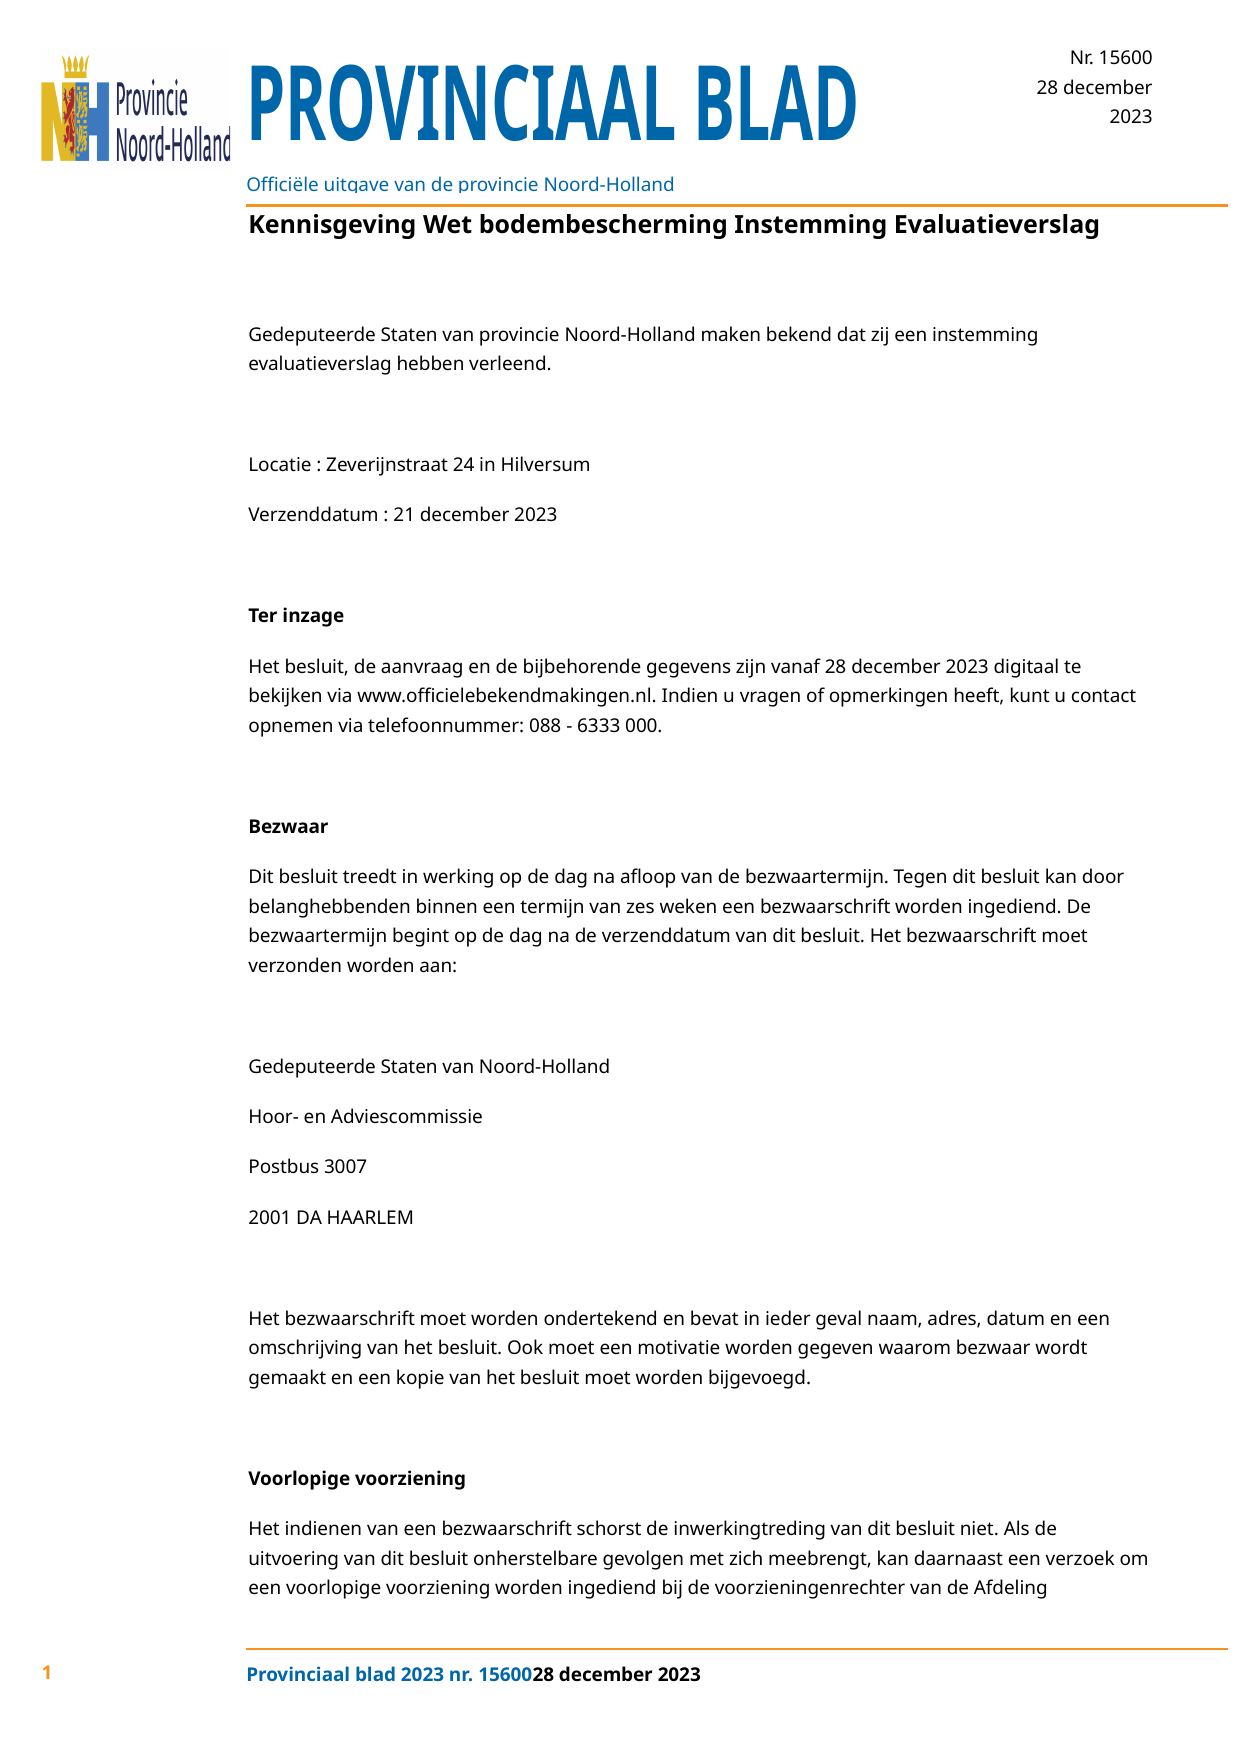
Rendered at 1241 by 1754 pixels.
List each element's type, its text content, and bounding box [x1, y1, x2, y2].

text Ter inzage [248, 602, 1152, 628]
text 2001 DA HAARLEM [248, 1204, 1152, 1230]
picture [41, 47, 231, 172]
text Gedeputeerde Staten van provincie Noord-Holland maken bekend dat zij een instemming evaluatieverslag hebben verleend. [248, 321, 1152, 376]
text Locatie : Zeverijnstraat 24 in Hilversum [248, 451, 1152, 477]
text Het besluit, de aanvraag en de bijbehorende gegevens zijn vanaf 28 december 2023 digitaal te bekijken via www.officielebekendmakingen.nl. Indien u vragen of opmerkingen heeft, kunt u contact opnemen via telefoonnummer: 088 - 6333 000. [248, 653, 1152, 738]
text Verzenddatum : 21 december 2023 [248, 502, 1152, 527]
text Dit besluit treedt in werking op de dag na afloop van de bezwaartermijn. Tegen dit besluit kan door belanghebbenden binnen een termijn van zes weken een bezwaarschrift worden ingediend. De bezwaartermijn begint op de dag na de verzenddatum van dit besluit. Het bezwaarschrift moet verzonden worden aan: [248, 863, 1152, 978]
text Kennisgeving Wet bodembescherming Instemming Evaluatieverslag [248, 207, 1152, 241]
text Voorlopige voorziening [248, 1465, 1152, 1491]
text Het indienen van een bezwaarschrift schorst de inwerkingtreding van dit besluit niet. Als de uitvoering van dit besluit onherstelbare gevolgen met zich meebrengt, kan daarnaast een verzoek om een voorlopige voorziening worden ingediend bij de voorzieningenrechter van de Afdeling [248, 1515, 1152, 1600]
text Het bezwaarschrift moet worden ondertekend en bevat in ieder geval naam, adres, datum en een omschrijving van het besluit. Ook moet een motivatie worden gegeven waarom bezwaar wordt gemaakt en een kopie van het besluit moet worden bijgevoegd. [248, 1305, 1152, 1390]
text Postbus 3007 [248, 1154, 1152, 1179]
text Gedeputeerde Staten van Noord-Holland [248, 1053, 1152, 1078]
text Hoor- en Adviescommissie [248, 1103, 1152, 1129]
text Bezwaar [248, 813, 1152, 838]
